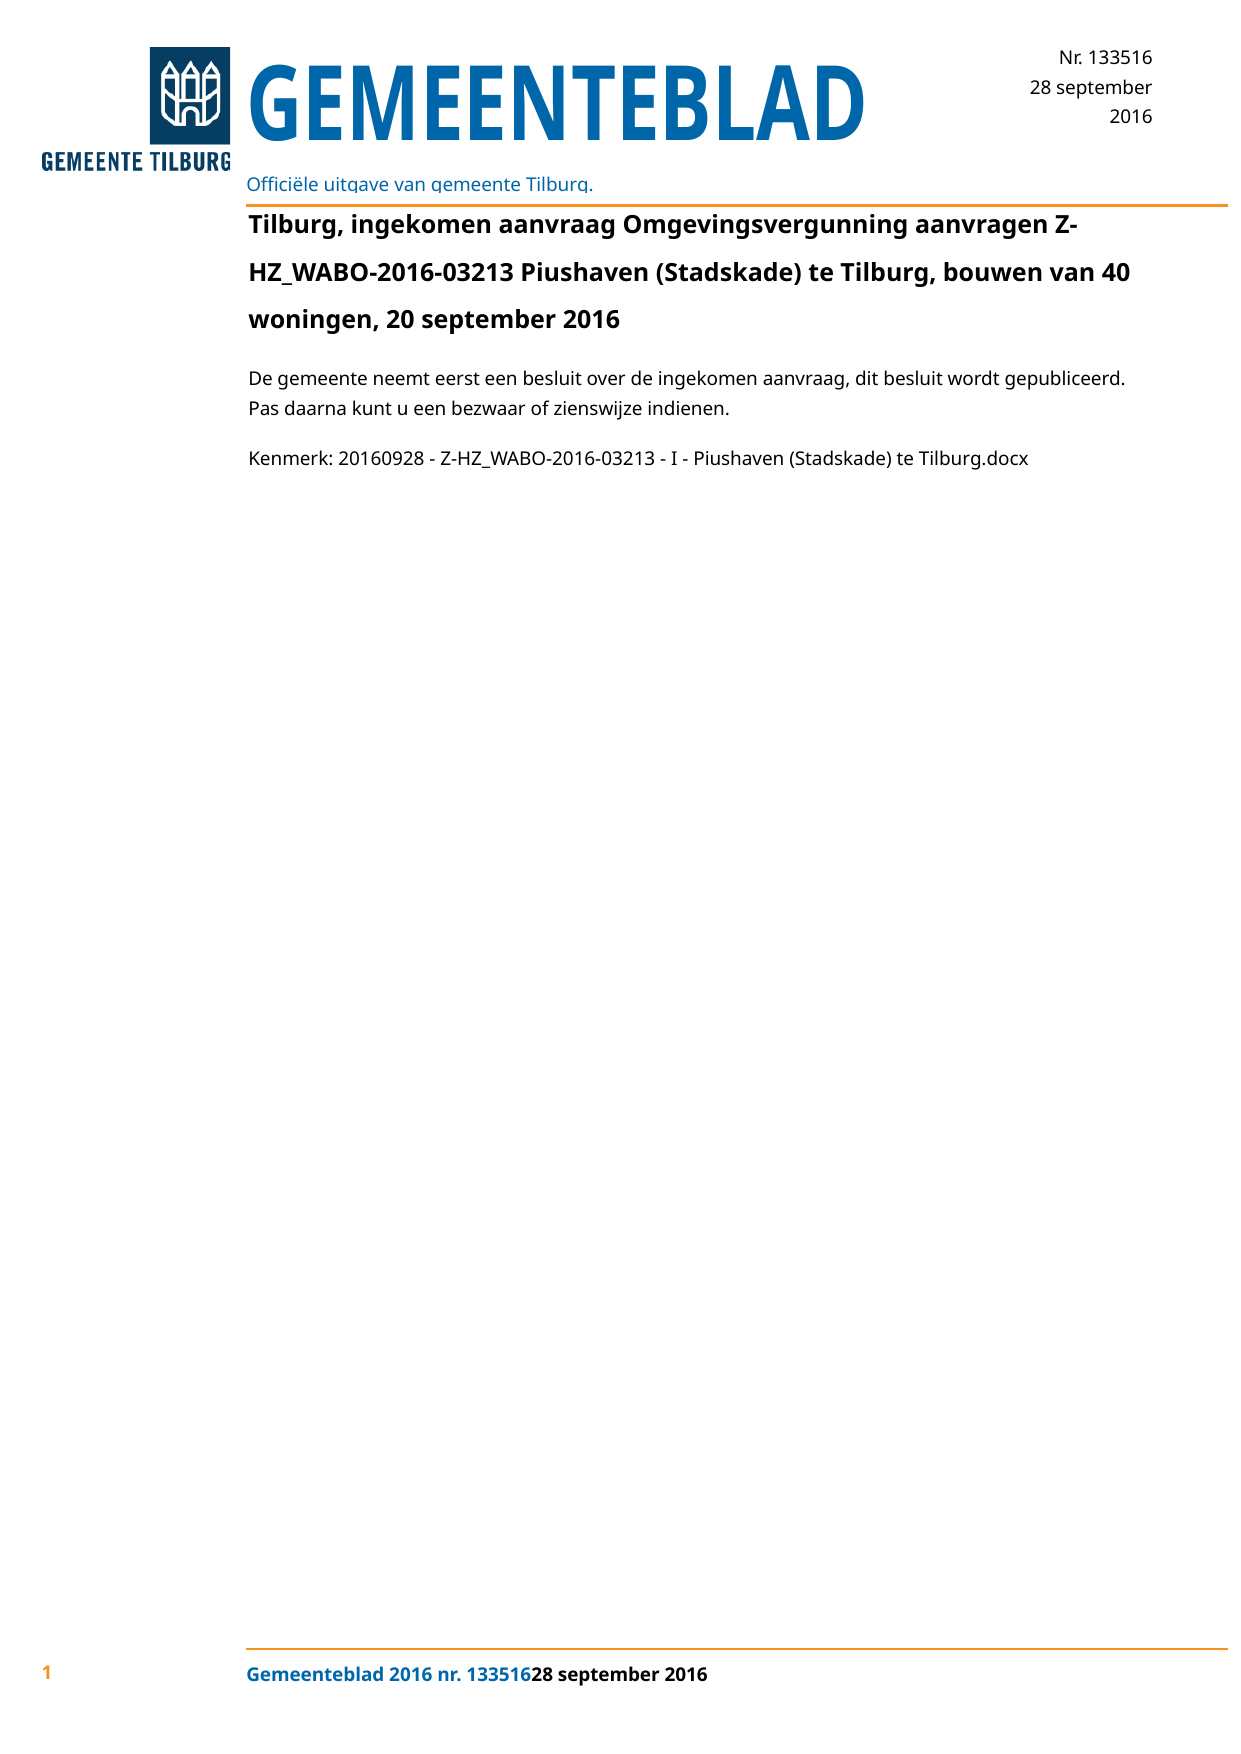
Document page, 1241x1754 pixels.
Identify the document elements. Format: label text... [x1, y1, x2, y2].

text Kenmerk: 20160928 - Z-HZ_WABO-2016-03213 - I - Piushaven (Stadskade) te Tilburg.docx [248, 446, 1152, 471]
text De gemeente neemt eerst een besluit over de ingekomen aanvraag, dit besluit wordt gepubliceerd. Pas daarna kunt u een bezwaar of zienswijze indienen. [248, 366, 1152, 421]
text Tilburg, ingekomen aanvraag Omgevingsvergunning aanvragen Z-HZ_WABO-2016-03213 Piushaven (Stadskade) te Tilburg, bouwen van 40 woningen, 20 september 2016 [248, 207, 1152, 336]
picture [41, 47, 231, 172]
